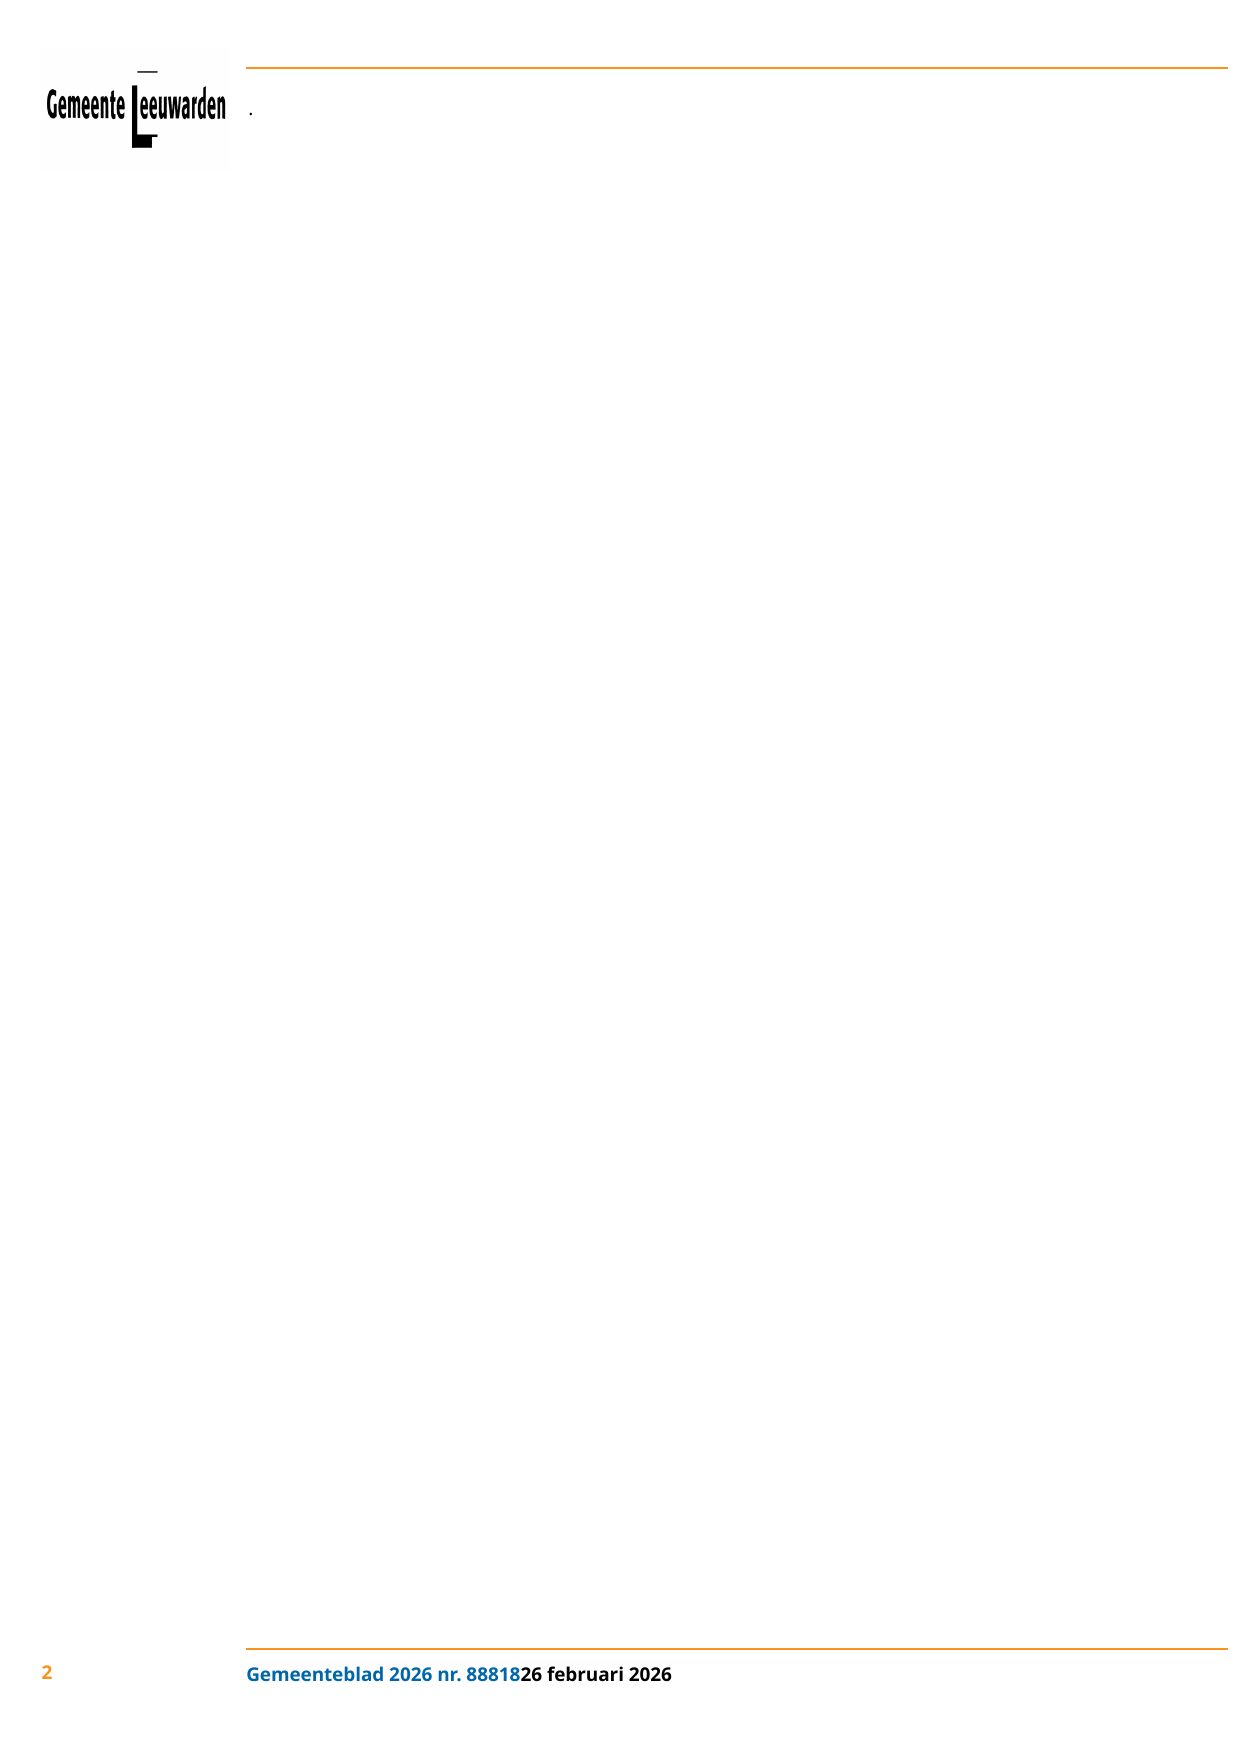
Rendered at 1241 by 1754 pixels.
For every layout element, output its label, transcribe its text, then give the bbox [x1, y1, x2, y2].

picture [41, 47, 231, 172]
text . [248, 95, 1152, 121]
